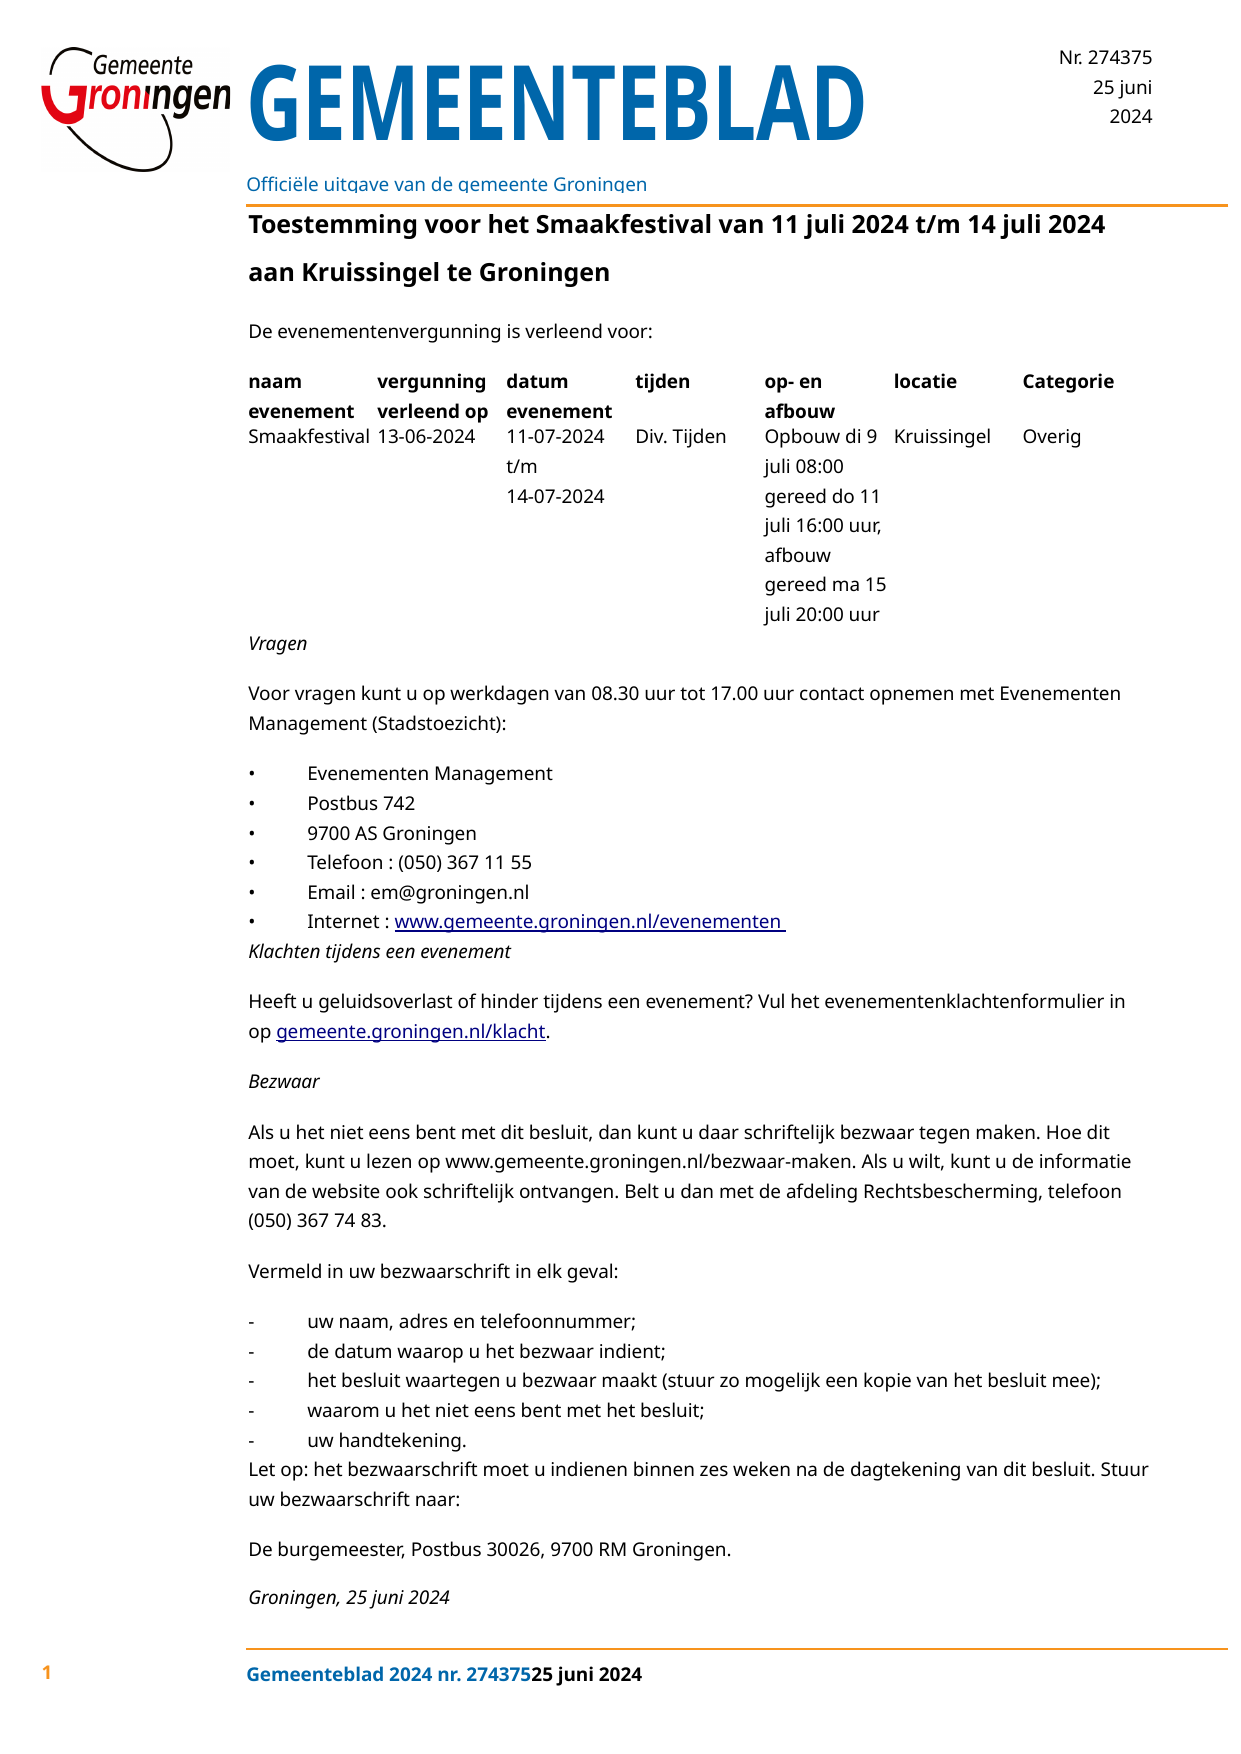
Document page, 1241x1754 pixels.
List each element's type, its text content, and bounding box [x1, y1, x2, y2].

text Voor vragen kunt u op werkdagen van 08.30 uur tot 17.00 uur contact opnemen met Evenementen Management (Stadstoezicht): [248, 681, 1152, 736]
list uw handtekening. [248, 1427, 1152, 1453]
table_header vergunning verleend op [377, 369, 506, 424]
list Evenementen Management [248, 761, 1152, 786]
table_header naam evenement [248, 369, 377, 424]
text Klachten tijdens een evenement [248, 938, 1152, 964]
table_header op- en afbouw [764, 369, 893, 424]
table_cell Opbouw di 9 juli 08:00 gereed do 11 juli 16:00 uur, afbouw gereed ma 15 juli 20:00 uur [764, 424, 893, 627]
list uw naam, adres en telefoonnummer; [248, 1308, 1152, 1334]
text De burgemeester, Postbus 30026, 9700 RM Groningen. [248, 1536, 1152, 1562]
text Heeft u geluidsoverlast of hinder tijdens een evenement? Vul het evenementenklachtenformulier in op gemeente.groningen.nl/klacht. [248, 988, 1152, 1044]
text Als u het niet eens bent met dit besluit, dan kunt u daar schriftelijk bezwaar tegen maken. Hoe dit moet, kunt u lezen op www.gemeente.groningen.nl/bezwaar-maken. Als u wilt, kunt u de informatie van de website ook schriftelijk ontvangen. Belt u dan met de afdeling Rechtsbescherming, telefoon (050) 367 74 83. [248, 1119, 1152, 1233]
table_cell Overig [1023, 424, 1152, 627]
table_cell 13-06-2024 [377, 424, 506, 627]
table_header Categorie [1023, 369, 1152, 424]
list Telefoon : (050) 367 11 55 [248, 849, 1152, 875]
picture [41, 47, 231, 172]
list Internet : www.gemeente.groningen.nl/evenementen [248, 908, 1152, 934]
text Let op: het bezwaarschrift moet u indienen binnen zes weken na de dagtekening van dit besluit. Stuur uw bezwaarschrift naar: [248, 1456, 1152, 1512]
text Vermeld in uw bezwaarschrift in elk geval: [248, 1258, 1152, 1284]
text Groningen, 25 juni 2024 [248, 1584, 1152, 1610]
table_cell Div. Tijden [635, 424, 764, 627]
table_header locatie [894, 369, 1022, 424]
list het besluit waartegen u bezwaar maakt (stuur zo mogelijk een kopie van het besluit mee); [248, 1368, 1152, 1393]
table_header tijden [635, 369, 764, 424]
list 9700 AS Groningen [248, 820, 1152, 846]
list waarom u het niet eens bent met het besluit; [248, 1397, 1152, 1423]
list Postbus 742 [248, 790, 1152, 816]
table_cell Smaakfestival [248, 424, 377, 627]
text Vragen [248, 630, 1152, 656]
text Bezwaar [248, 1068, 1152, 1094]
text Toestemming voor het Smaakfestival van 11 juli 2024 t/m 14 juli 2024 aan Kruissingel te Groningen [248, 207, 1152, 288]
list Email : em@groningen.nl [248, 879, 1152, 905]
text De evenementenvergunning is verleend voor: [248, 318, 1152, 344]
table_cell 11-07-2024 t/m 14-07-2024 [506, 424, 635, 627]
list de datum waarop u het bezwaar indient; [248, 1338, 1152, 1364]
table_header datum evenement [506, 369, 635, 424]
table_cell Kruissingel [894, 424, 1022, 627]
